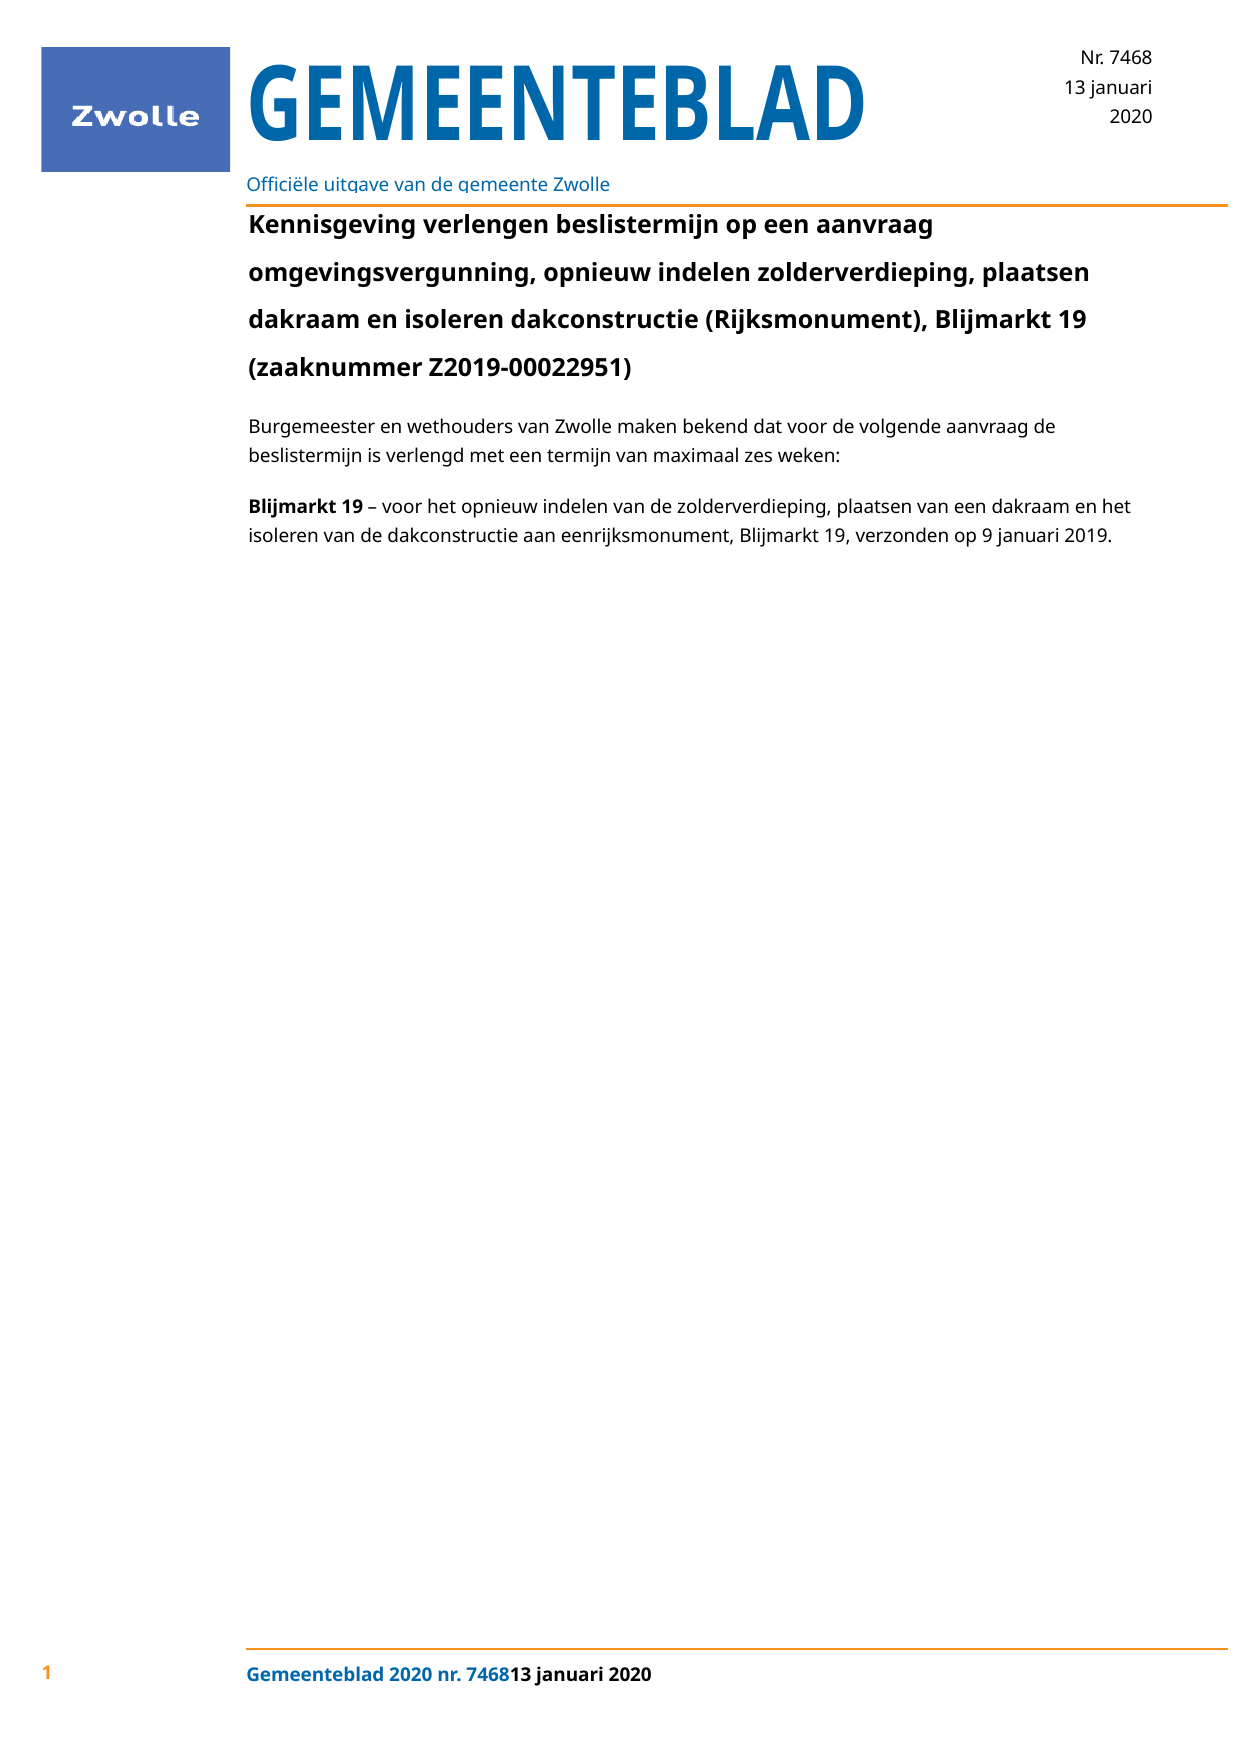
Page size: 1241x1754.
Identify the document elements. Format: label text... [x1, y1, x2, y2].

text Blijmarkt 19 – voor het opnieuw indelen van de zolderverdieping, plaatsen van een dakraam en het isoleren van de dakconstructie aan eenrijksmonument, Blijmarkt 19, verzonden op 9 januari 2019. [248, 493, 1152, 548]
picture [41, 47, 231, 172]
text Kennisgeving verlengen beslistermijn op een aanvraag omgevingsvergunning, opnieuw indelen zolderverdieping, plaatsen dakraam en isoleren dakconstructie (Rijksmonument), Blijmarkt 19 (zaaknummer Z2019-00022951) [248, 207, 1152, 384]
text Burgemeester en wethouders van Zwolle maken bekend dat voor de volgende aanvraag de beslistermijn is verlengd met een termijn van maximaal zes weken: [248, 413, 1152, 468]
